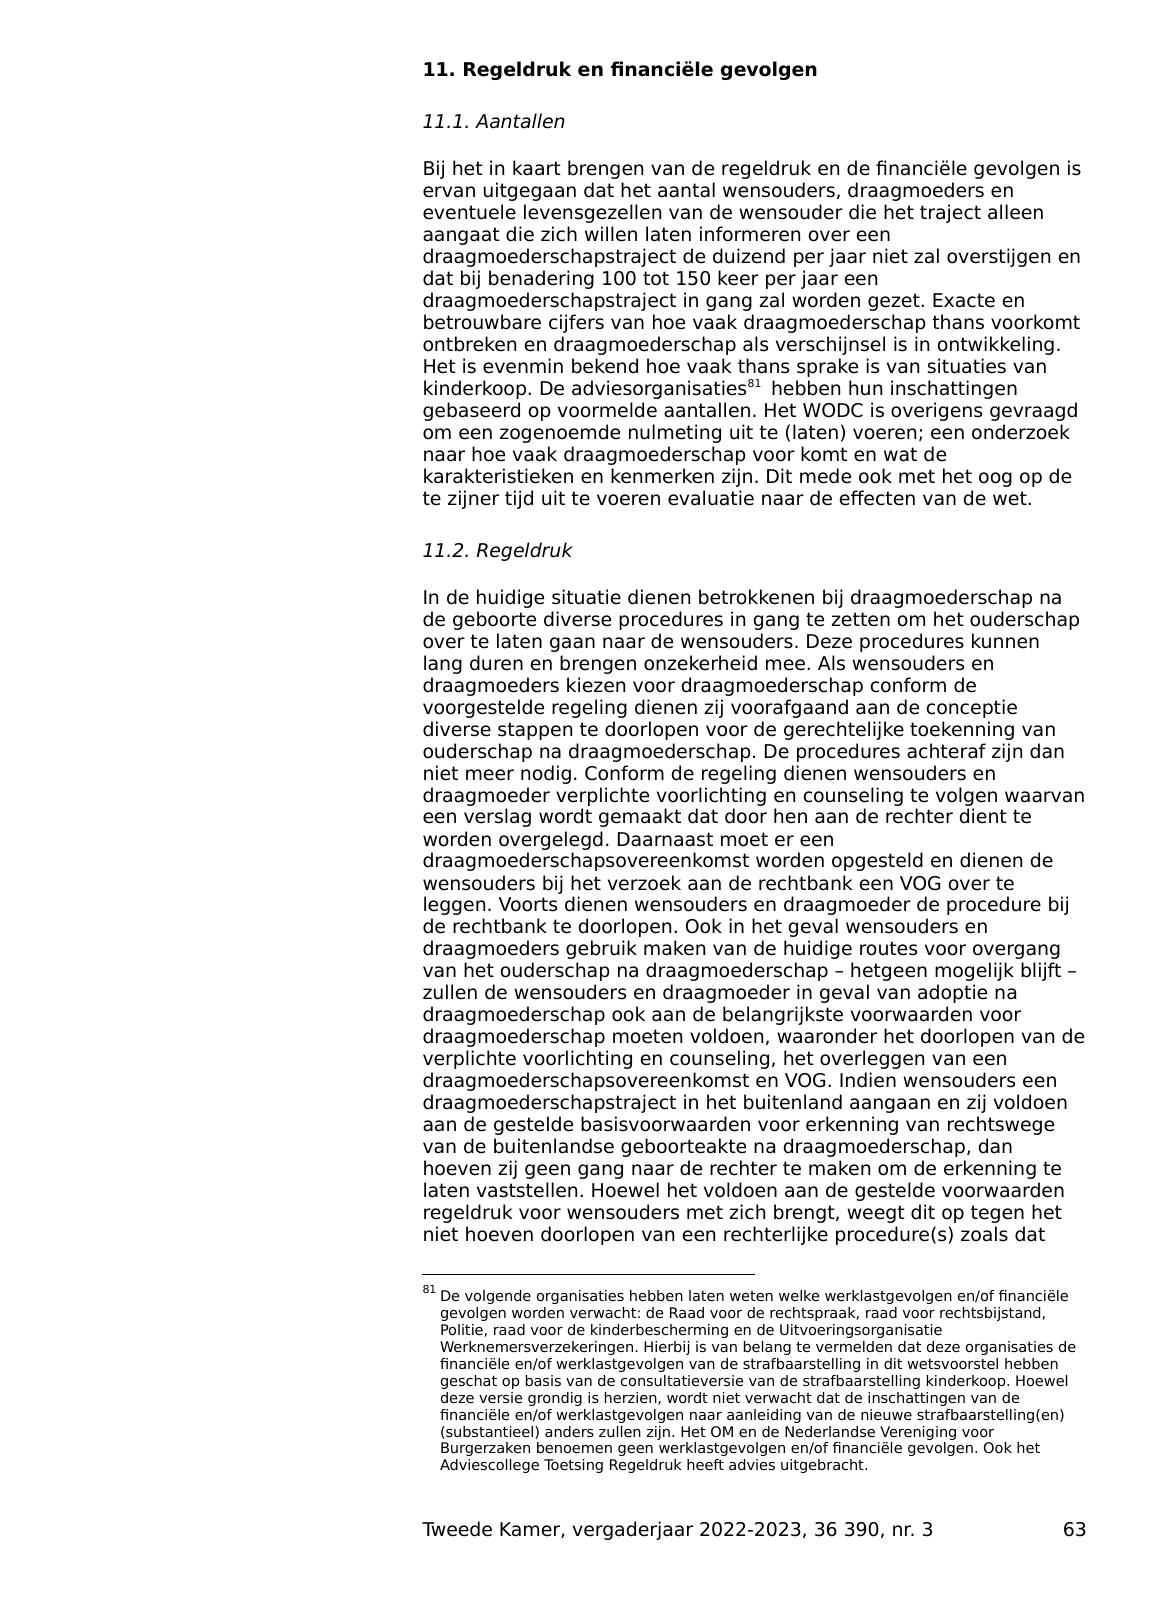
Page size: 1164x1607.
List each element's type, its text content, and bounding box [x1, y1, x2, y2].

subtitle 11. Regeldruk en financiële gevolgen [422, 59, 1087, 81]
text Bij het in kaart brengen van de regeldruk en de financiële gevolgen is ervan uitgegaan dat het aantal wensouders, draagmoeders en eventuele levensgezellen van de wensouder die het traject alleen aangaat die zich willen laten informeren over een draagmoederschapstraject de duizend per jaar niet zal overstijgen en dat bij benadering 100 tot 150 keer per jaar een draagmoederschapstraject in gang zal worden gezet. Exacte en betrouwbare cijfers van hoe vaak draagmoederschap thans voorkomt ontbreken en draagmoederschap als verschijnsel is in ontwikkeling. Het is evenmin bekend hoe vaak thans sprake is van situaties van kinderkoop. De adviesorganisaties hebben hun inschattingen gebaseerd op voormelde aantallen. Het WODC is overigens gevraagd om een zogenoemde nulmeting uit te (laten) voeren; een onderzoek naar hoe vaak draagmoederschap voor komt en wat de karakteristieken en kenmerken zijn. Dit mede ook met het oog op de te zijner tijd uit te voeren evaluatie naar de effecten van de wet. [422, 158, 1087, 510]
subtitle 11.1. Aantallen [422, 111, 1087, 133]
text De volgende organisaties hebben laten weten welke werklastgevolgen en/of financiële gevolgen worden verwacht: de Raad voor de rechtspraak, raad voor rechtsbijstand, Politie, raad voor de kinderbescherming en de Uitvoeringsorganisatie Werknemersverzekeringen. Hierbij is van belang te vermelden dat deze organisaties de financiële en/of werklastgevolgen van de strafbaarstelling in dit wetsvoorstel hebben geschat op basis van de consultatieversie van de strafbaarstelling kinderkoop. Hoewel deze versie grondig is herzien, wordt niet verwacht dat de inschattingen van de financiële en/of werklastgevolgen naar aanleiding van de nieuwe strafbaarstelling(en) (substantieel) anders zullen zijn. Het OM en de Nederlandse Vereniging voor Burgerzaken benoemen geen werklastgevolgen en/of financiële gevolgen. Ook het Adviescollege Toetsing Regeldruk heeft advies uitgebracht. [422, 1283, 1087, 1474]
text In de huidige situatie dienen betrokkenen bij draagmoederschap na de geboorte diverse procedures in gang te zetten om het ouderschap over te laten gaan naar de wensouders. Deze procedures kunnen lang duren en brengen onzekerheid mee. Als wensouders en draagmoeders kiezen voor draagmoederschap conform de voorgestelde regeling dienen zij voorafgaand aan de conceptie diverse stappen te doorlopen voor de gerechtelijke toekenning van ouderschap na draagmoederschap. De procedures achteraf zijn dan niet meer nodig. Conform de regeling dienen wensouders en draagmoeder verplichte voorlichting en counseling te volgen waarvan een verslag wordt gemaakt dat door hen aan de rechter dient te worden overgelegd. Daarnaast moet er een draagmoederschapsovereenkomst worden opgesteld en dienen de wensouders bij het verzoek aan de rechtbank een VOG over te leggen. Voorts dienen wensouders en draagmoeder de procedure bij de rechtbank te doorlopen. Ook in het geval wensouders en draagmoeders gebruik maken van de huidige routes voor overgang van het ouderschap na draagmoederschap – hetgeen mogelijk blijft – zullen de wensouders en draagmoeder in geval van adoptie na draagmoederschap ook aan de belangrijkste voorwaarden voor draagmoederschap moeten voldoen, waaronder het doorlopen van de verplichte voorlichting en counseling, het overleggen van een draagmoederschapsovereenkomst en VOG. Indien wensouders een draagmoederschapstraject in het buitenland aangaan en zij voldoen aan de gestelde basisvoorwaarden voor erkenning van rechtswege van de buitenlandse geboorteakte na draagmoederschap, dan hoeven zij geen gang naar de rechter te maken om de erkenning te laten vaststellen. Hoewel het voldoen aan de gestelde voorwaarden regeldruk voor wensouders met zich brengt, weegt dit op tegen het niet hoeven doorlopen van een rechterlijke procedure(s) zoals dat [422, 587, 1087, 1246]
subtitle 11.2. Regeldruk [422, 540, 1087, 562]
